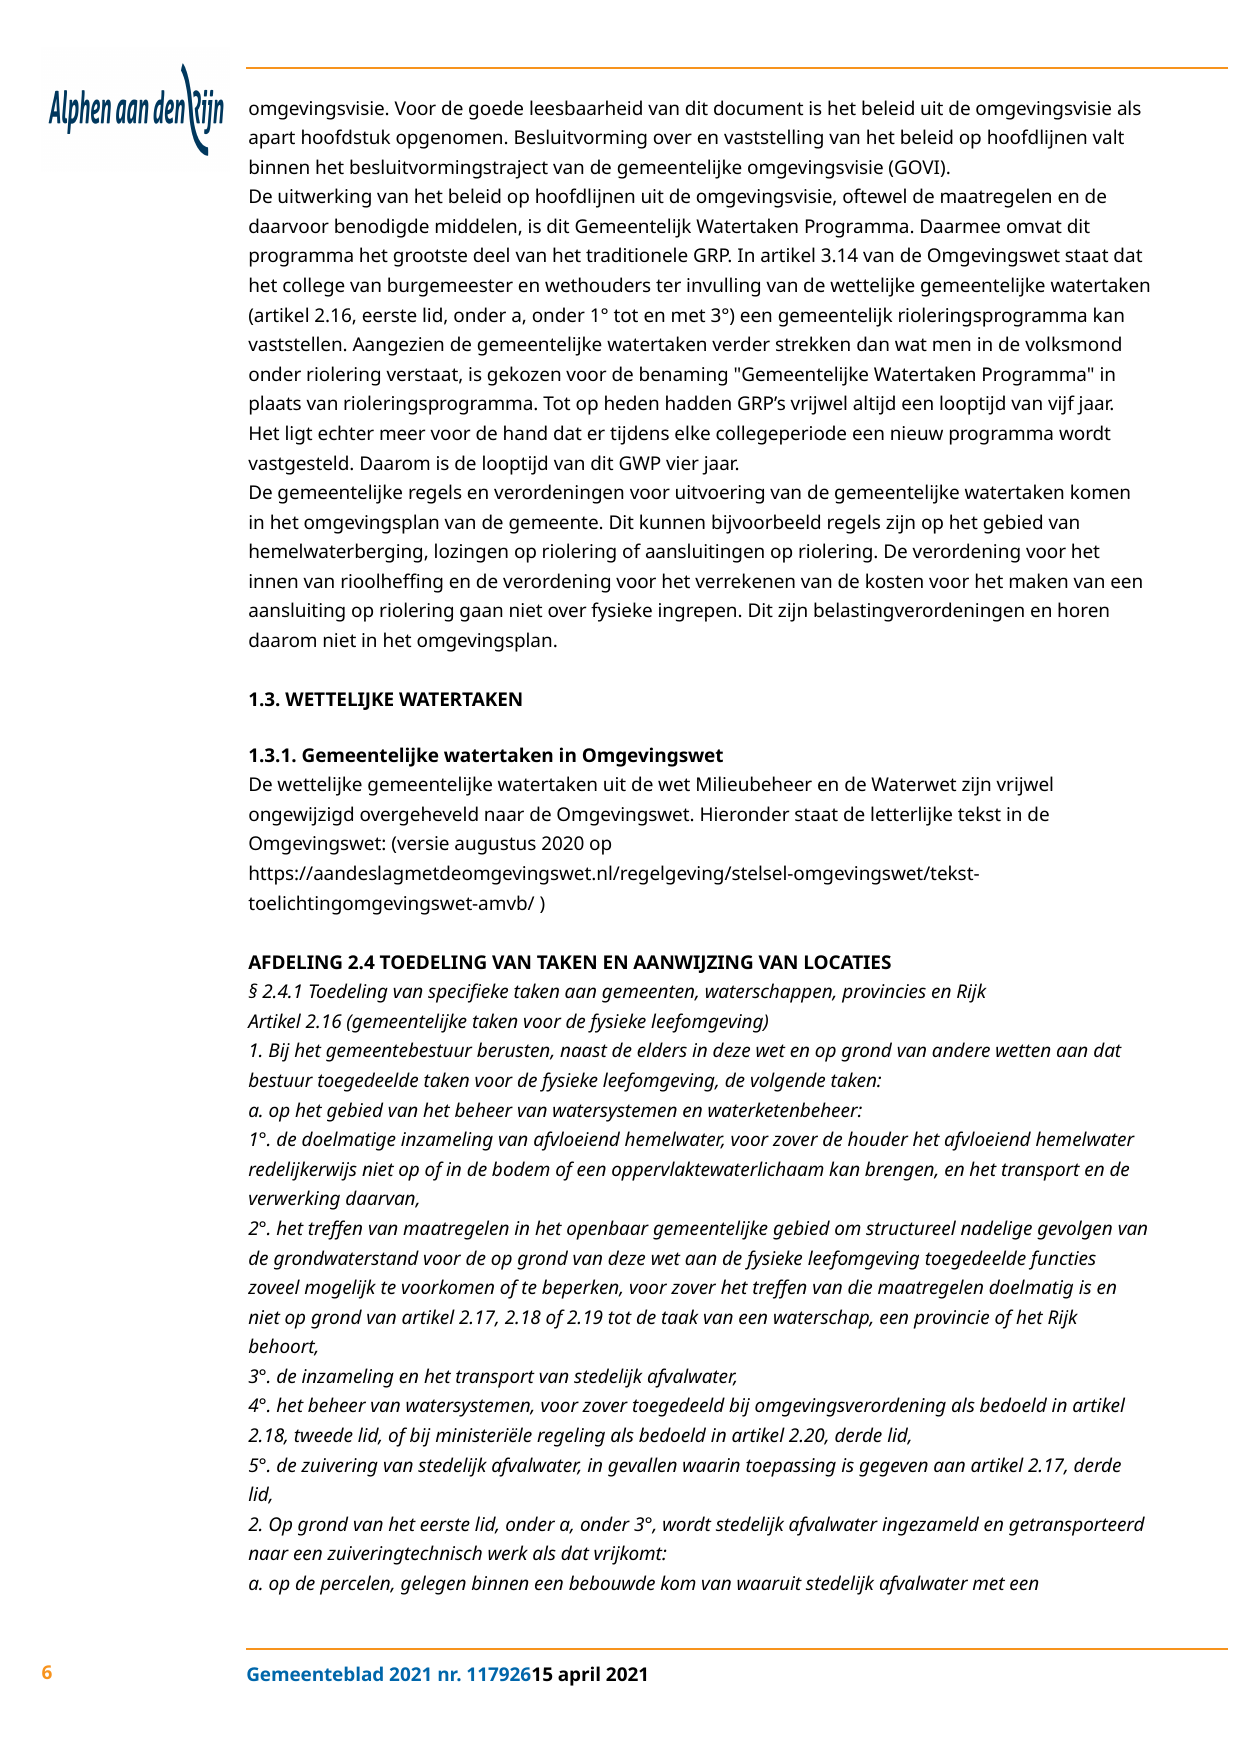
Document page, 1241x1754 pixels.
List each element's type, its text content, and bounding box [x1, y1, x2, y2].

text 5°. de zuivering van stedelijk afvalwater, in gevallen waarin toepassing is gegeven aan artikel 2.17, derde lid, [248, 1452, 1152, 1507]
text AFDELING 2.4 TOEDELING VAN TAKEN EN AANWIJZING VAN LOCATIES [248, 949, 1152, 974]
text 4°. het beheer van watersystemen, voor zover toegedeeld bij omgevingsverordening als bedoeld in artikel 2.18, tweede lid, of bij ministeriële regeling als bedoeld in artikel 2.20, derde lid, [248, 1393, 1152, 1448]
text Het ligt echter meer voor de hand dat er tijdens elke collegeperiode een nieuw programma wordt vastgesteld. Daarom is de looptijd van dit GWP vier jaar. [248, 420, 1152, 476]
text De uitwerking van het beleid op hoofdlijnen uit de omgevingsvisie, oftewel de maatregelen en de daarvoor benodigde middelen, is dit Gemeentelijk Watertaken Programma. Daarmee omvat dit programma het grootste deel van het traditionele GRP. In artikel 3.14 van de Omgevingswet staat dat het college van burgemeester en wethouders ter invulling van de wettelijke gemeentelijke watertaken (artikel 2.16, eerste lid, onder a, onder 1° tot en met 3°) een gemeentelijk rioleringsprogramma kan vaststellen. Aangezien de gemeentelijke watertaken verder strekken dan wat men in de volksmond onder riolering verstaat, is gekozen voor de benaming "Gemeentelijke Watertaken Programma" in plaats van rioleringsprogramma. Tot op heden hadden GRP’s vrijwel altijd een looptijd van vijf jaar. [248, 183, 1152, 416]
text § 2.4.1 Toedeling van specifieke taken aan gemeenten, waterschappen, provincies en Rijk [248, 978, 1152, 1004]
text Artikel 2.16 (gemeentelijke taken voor de fysieke leefomgeving) [248, 1008, 1152, 1034]
text De gemeentelijke regels en verordeningen voor uitvoering van de gemeentelijke watertaken komen in het omgevingsplan van de gemeente. Dit kunnen bijvoorbeeld regels zijn op het gebied van hemelwaterberging, lozingen op riolering of aansluitingen op riolering. De verordening voor het innen van rioolheffing en de verordening voor het verrekenen van de kosten voor het maken van een aansluiting op riolering gaan niet over fysieke ingrepen. Dit zijn belastingverordeningen en horen daarom niet in het omgevingsplan. [248, 479, 1152, 653]
text 1. Bij het gemeentebestuur berusten, naast de elders in deze wet en op grond van andere wetten aan dat bestuur toegedeelde taken voor de fysieke leefomgeving, de volgende taken: [248, 1038, 1152, 1093]
text a. op de percelen, gelegen binnen een bebouwde kom van waaruit stedelijk afvalwater met een [248, 1570, 1152, 1596]
picture [41, 47, 231, 172]
text 1.3. WETTELIJKE WATERTAKEN [248, 686, 1152, 712]
text 1.3.1. Gemeentelijke watertaken in Omgevingswet [248, 742, 1152, 767]
text a. op het gebied van het beheer van watersystemen en waterketenbeheer: [248, 1097, 1152, 1122]
text 3°. de inzameling en het transport van stedelijk afvalwater, [248, 1363, 1152, 1389]
text 2. Op grond van het eerste lid, onder a, onder 3°, wordt stedelijk afvalwater ingezameld en getransporteerd naar een zuiveringtechnisch werk als dat vrijkomt: [248, 1511, 1152, 1566]
text 2°. het treffen van maatregelen in het openbaar gemeentelijke gebied om structureel nadelige gevolgen van de grondwaterstand voor de op grond van deze wet aan de fysieke leefomgeving toegedeelde functies zoveel mogelijk te voorkomen of te beperken, voor zover het treffen van die maatregelen doelmatig is en niet op grond van artikel 2.17, 2.18 of 2.19 tot de taak van een waterschap, een provincie of het Rijk behoort, [248, 1215, 1152, 1359]
text De wettelijke gemeentelijke watertaken uit de wet Milieubeheer en de Waterwet zijn vrijwel ongewijzigd overgeheveld naar de Omgevingswet. Hieronder staat de letterlijke tekst in de Omgevingswet: (versie augustus 2020 op https://aandeslagmetdeomgevingswet.nl/regelgeving/stelsel-omgevingswet/tekst-toelichtingomgevingswet-amvb/ ) [248, 771, 1152, 915]
text omgevingsvisie. Voor de goede leesbaarheid van dit document is het beleid uit de omgevingsvisie als apart hoofdstuk opgenomen. Besluitvorming over en vaststelling van het beleid op hoofdlijnen valt binnen het besluitvormingstraject van de gemeentelijke omgevingsvisie (GOVI). [248, 95, 1152, 180]
text 1°. de doelmatige inzameling van afvloeiend hemelwater, voor zover de houder het afvloeiend hemelwater redelijkerwijs niet op of in de bodem of een oppervlaktewaterlichaam kan brengen, en het transport en de verwerking daarvan, [248, 1126, 1152, 1211]
